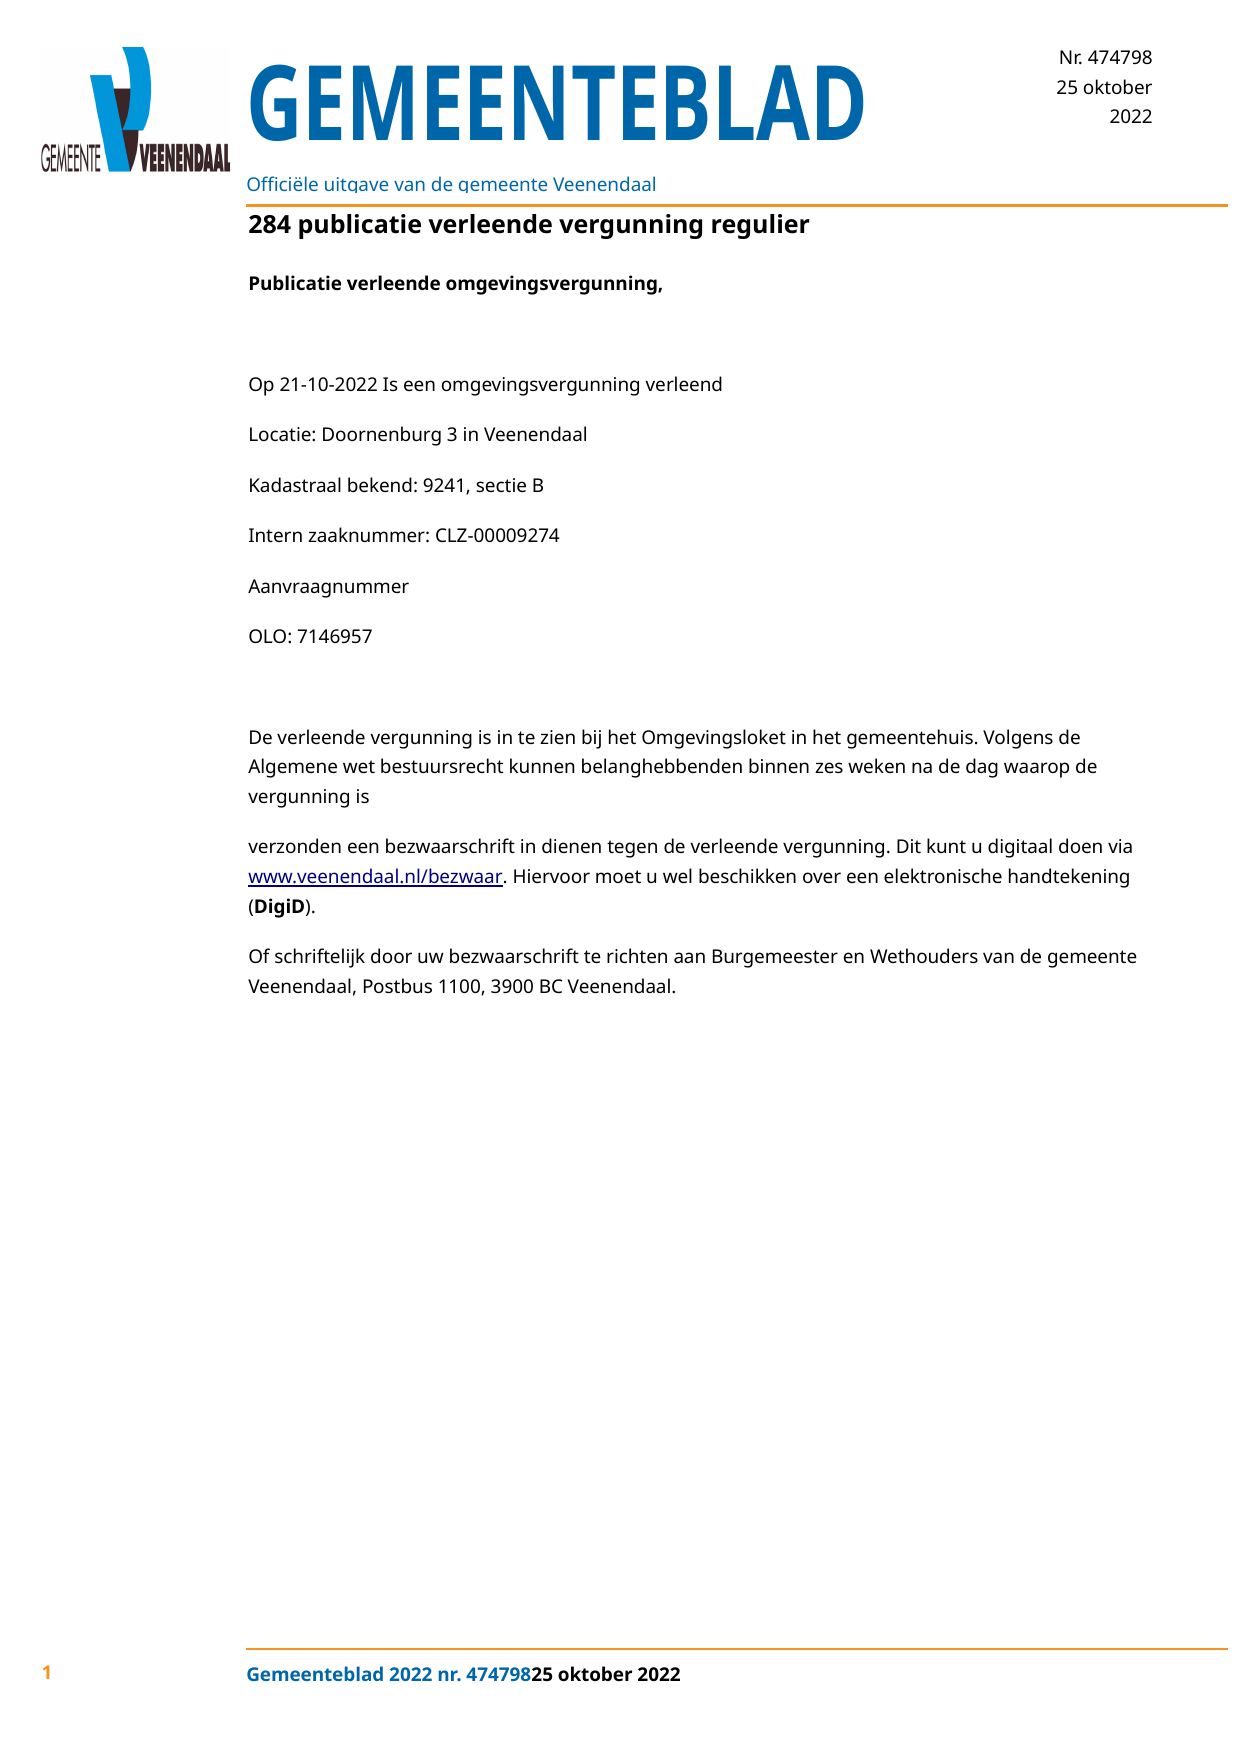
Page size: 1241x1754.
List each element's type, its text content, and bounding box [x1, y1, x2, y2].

text 284 publicatie verleende vergunning regulier [248, 207, 1152, 241]
picture [41, 47, 130, 172]
text Locatie: Doornenburg 3 in Veenendaal [248, 422, 1152, 447]
text Op 21-10-2022 Is een omgevingsvergunning verleend [248, 371, 1152, 397]
text Publicatie verleende omgevingsvergunning, [248, 270, 1152, 296]
text De verleende vergunning is in te zien bij het Omgevingsloket in het gemeentehuis. Volgens de Algemene wet bestuursrecht kunnen belanghebbenden binnen zes weken na de dag waarop de vergunning is [248, 724, 1152, 809]
text verzonden een bezwaarschrift in dienen tegen de verleende vergunning. Dit kunt u digitaal doen via www.veenendaal.nl/bezwaar. Hiervoor moet u wel beschikken over een elektronische handtekening (DigiD). [248, 834, 1152, 918]
picture [123, 47, 231, 172]
text OLO: 7146957 [248, 623, 1152, 649]
text Of schriftelijk door uw bezwaarschrift te richten aan Burgemeester en Wethouders van de gemeente Veenendaal, Postbus 1100, 3900 BC Veenendaal. [248, 943, 1152, 998]
text Aanvraagnummer [248, 573, 1152, 598]
text Kadastraal bekend: 9241, sectie B [248, 472, 1152, 498]
text Intern zaaknummer: CLZ-00009274 [248, 522, 1152, 548]
